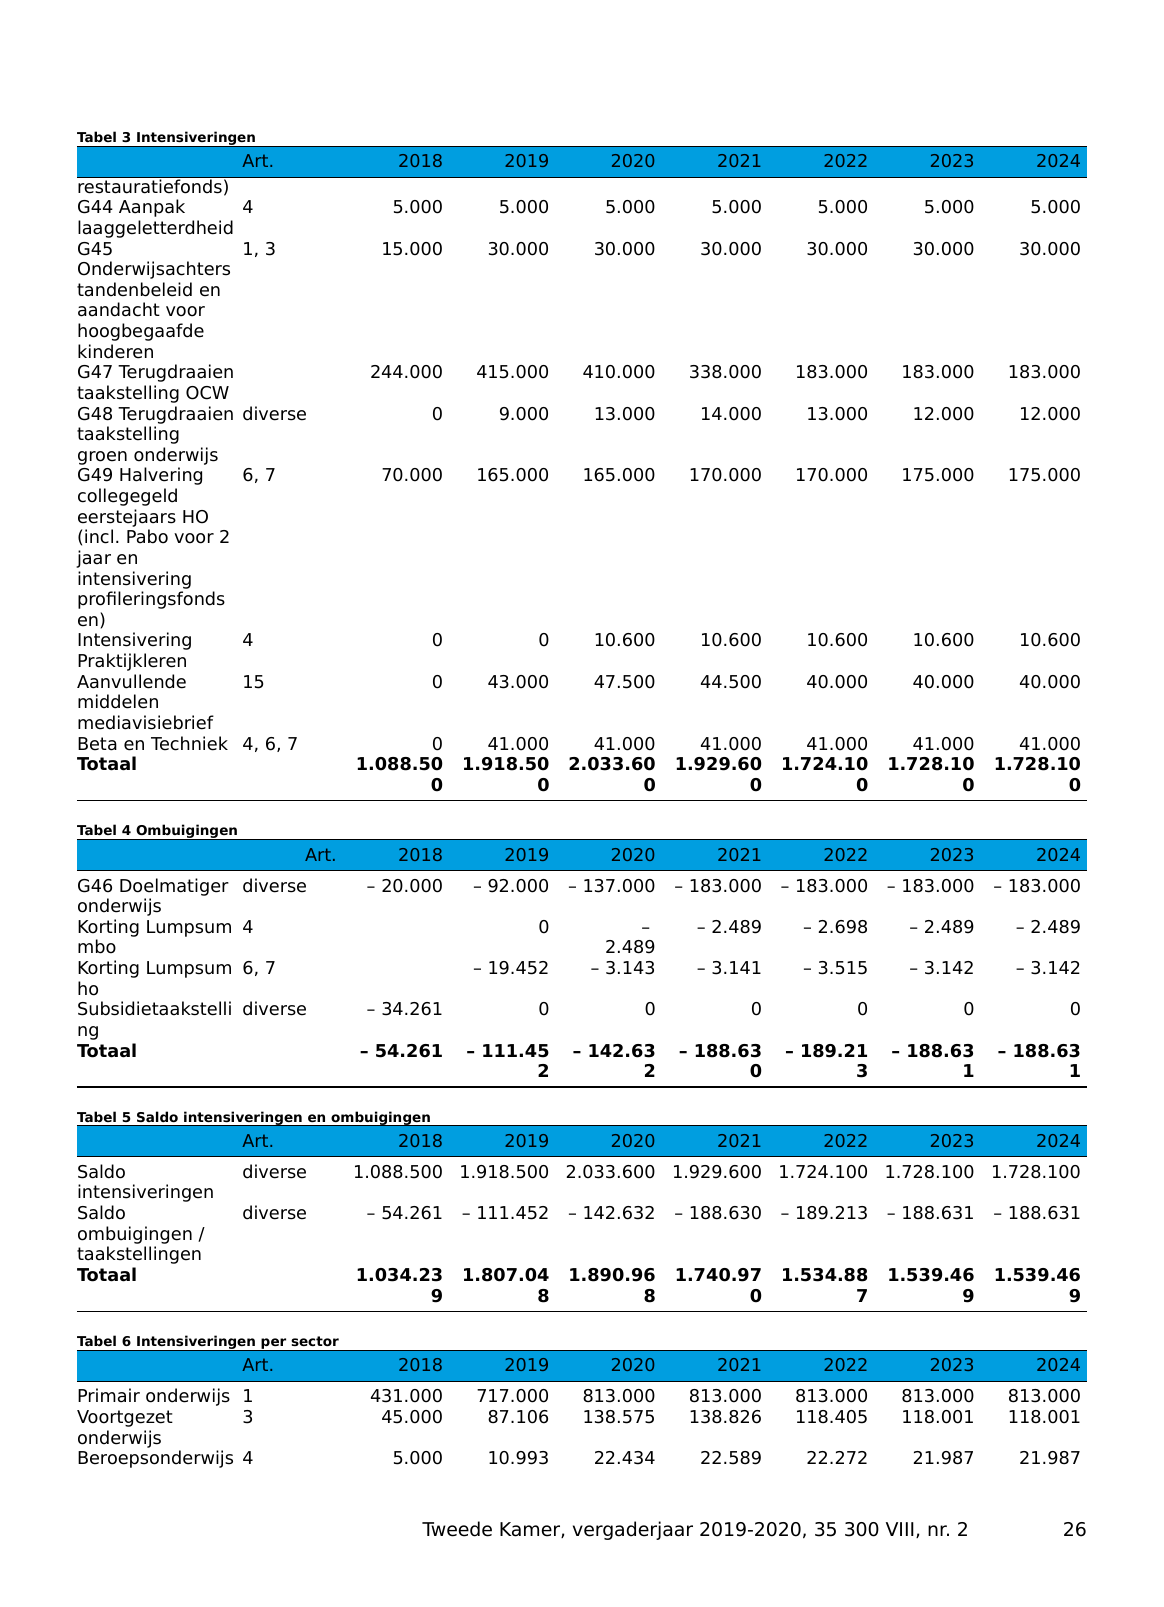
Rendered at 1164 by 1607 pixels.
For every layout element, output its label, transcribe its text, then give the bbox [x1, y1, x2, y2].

table_cell 183.000 [980, 362, 1087, 403]
table_cell 0 [768, 999, 874, 1041]
table_cell 1.929.600 [661, 754, 768, 800]
table_cell 15.000 [343, 239, 449, 362]
table_header Tabel 5 Saldo intensiveringen en ombuigingen [77, 1109, 1087, 1125]
table_cell 6, 7 [236, 465, 342, 630]
table_cell [236, 178, 342, 197]
table_cell 1.728.100 [980, 754, 1087, 800]
table_cell 1.539.469 [980, 1265, 1087, 1311]
table_cell 30.000 [449, 239, 555, 362]
table_cell 30.000 [874, 239, 980, 362]
table_cell 4 [236, 1448, 342, 1469]
table_cell 431.000 [343, 1382, 449, 1407]
table_cell 118.001 [874, 1407, 980, 1448]
table_cell Totaal [77, 1265, 236, 1311]
table_cell 1.034.239 [343, 1265, 449, 1311]
table_cell 2018 [343, 840, 449, 870]
table_cell [661, 178, 768, 197]
table_cell – 137.000 [555, 871, 661, 917]
table_cell 1.807.048 [449, 1265, 555, 1311]
table_cell G44 Aanpak laaggeletterdheid [77, 197, 236, 238]
table_cell 2.033.600 [555, 1157, 661, 1203]
table_cell G45 Onderwijsachterstandenbeleid en aandacht voor hoogbegaafde kinderen [77, 239, 236, 362]
table_cell 4, 6, 7 [236, 734, 342, 754]
table_cell diverse [236, 999, 342, 1041]
table_cell 1.740.970 [661, 1265, 768, 1311]
table_cell 813.000 [555, 1382, 661, 1407]
table_cell 1.724.100 [768, 1157, 874, 1203]
table_cell 0 [874, 999, 980, 1041]
table_cell – 2.489 [661, 917, 768, 958]
table_cell – 2.698 [768, 917, 874, 958]
table_cell Beroepsonderwijs [77, 1448, 236, 1469]
table_cell 4 [236, 917, 342, 958]
table_cell – 188.631 [874, 1203, 980, 1265]
table_cell 5.000 [661, 197, 768, 238]
table_cell 138.826 [661, 1407, 768, 1448]
table_cell 0 [449, 630, 555, 672]
table_cell Korting Lumpsum mbo [77, 917, 236, 958]
table_cell 10.993 [449, 1448, 555, 1469]
table_cell 2022 [768, 1351, 874, 1381]
table_cell – 188.631 [980, 1041, 1087, 1086]
table_cell 0 [449, 917, 555, 958]
table_cell [77, 147, 236, 177]
table_cell 1.918.500 [449, 754, 555, 800]
table_cell 0 [343, 630, 449, 672]
table_cell 41.000 [449, 734, 555, 754]
table_cell 41.000 [980, 734, 1087, 754]
table_cell 40.000 [980, 672, 1087, 733]
table_cell – 34.261 [343, 999, 449, 1041]
table_cell 4 [236, 630, 342, 672]
table_cell 138.575 [555, 1407, 661, 1448]
table_cell 2019 [449, 1351, 555, 1381]
table_cell 813.000 [874, 1382, 980, 1407]
table_cell G49 Halvering collegegeld eerstejaars HO (incl. Pabo voor 2 jaar en intensivering profileringsfondsen) [77, 465, 236, 630]
table_cell 2018 [343, 147, 449, 177]
table_cell Korting Lumpsum ho [77, 958, 236, 999]
table_cell 40.000 [768, 672, 874, 733]
table_cell 4 [236, 197, 342, 238]
table_cell 1.918.500 [449, 1157, 555, 1203]
table_cell 1.728.100 [874, 754, 980, 800]
table_header Tabel 4 Ombuigingen [77, 823, 1087, 839]
table_cell [236, 362, 342, 403]
table_cell 22.589 [661, 1448, 768, 1469]
table_cell – 2.489 [555, 917, 661, 958]
table_cell 2020 [555, 147, 661, 177]
table_cell Saldo ombuigingen / taakstellingen [77, 1203, 236, 1265]
table_cell 2021 [661, 1126, 768, 1156]
table_cell 0 [343, 672, 449, 733]
table_cell 21.987 [980, 1448, 1087, 1469]
table_cell 44.500 [661, 672, 768, 733]
table_cell 5.000 [343, 197, 449, 238]
table_cell 1.724.100 [768, 754, 874, 800]
table_cell G48 Terugdraaien taakstelling groen onderwijs [77, 404, 236, 465]
table_cell 1 [236, 1382, 342, 1407]
table_cell 0 [449, 999, 555, 1041]
table_cell 183.000 [768, 362, 874, 403]
table_cell Art. [236, 840, 342, 870]
table_cell [449, 178, 555, 197]
table_cell 2023 [874, 1126, 980, 1156]
table_cell 813.000 [980, 1382, 1087, 1407]
table_cell 415.000 [449, 362, 555, 403]
table_cell 41.000 [768, 734, 874, 754]
table_cell – 183.000 [768, 871, 874, 917]
table_cell 5.000 [555, 197, 661, 238]
table_cell 175.000 [980, 465, 1087, 630]
table_cell 1.929.600 [661, 1157, 768, 1203]
table_cell 5.000 [874, 197, 980, 238]
table_cell 5.000 [449, 197, 555, 238]
table_cell 12.000 [980, 404, 1087, 465]
table_cell diverse [236, 1157, 342, 1203]
table_cell 15 [236, 672, 342, 733]
table_cell 10.600 [768, 630, 874, 672]
table_cell – 54.261 [343, 1041, 449, 1086]
table_cell [874, 178, 980, 197]
table_cell 2024 [980, 1126, 1087, 1156]
table_cell 2021 [661, 840, 768, 870]
table_cell diverse [236, 871, 342, 917]
table_cell – 92.000 [449, 871, 555, 917]
table_cell 2023 [874, 147, 980, 177]
table_cell 30.000 [661, 239, 768, 362]
table_cell 9.000 [449, 404, 555, 465]
table_cell – 3.141 [661, 958, 768, 999]
table_cell 22.434 [555, 1448, 661, 1469]
table_cell 87.106 [449, 1407, 555, 1448]
table_cell 43.000 [449, 672, 555, 733]
table_cell – 19.452 [449, 958, 555, 999]
table_cell 118.405 [768, 1407, 874, 1448]
table_cell Totaal [77, 1041, 236, 1086]
table_cell [980, 178, 1087, 197]
table_cell 2020 [555, 840, 661, 870]
table_cell 13.000 [768, 404, 874, 465]
table_cell restauratiefonds) [77, 178, 236, 197]
table_cell 183.000 [874, 362, 980, 403]
table_cell 0 [555, 999, 661, 1041]
table_cell 0 [343, 404, 449, 465]
table_cell 70.000 [343, 465, 449, 630]
table_cell – 189.213 [768, 1203, 874, 1265]
table_cell 717.000 [449, 1382, 555, 1407]
table_cell 1.088.500 [343, 1157, 449, 1203]
table_cell diverse [236, 1203, 342, 1265]
table_cell 41.000 [661, 734, 768, 754]
table_cell – 54.261 [343, 1203, 449, 1265]
table_cell 13.000 [555, 404, 661, 465]
table_cell 2020 [555, 1351, 661, 1381]
table_cell – 3.515 [768, 958, 874, 999]
table_cell 1.539.469 [874, 1265, 980, 1311]
table_cell 45.000 [343, 1407, 449, 1448]
table_cell [236, 1041, 342, 1086]
table_cell 813.000 [661, 1382, 768, 1407]
table_cell 0 [661, 999, 768, 1041]
table_cell – 188.630 [661, 1203, 768, 1265]
table_header Tabel 3 Intensiveringen [77, 130, 1087, 146]
table_cell 2019 [449, 1126, 555, 1156]
table_cell [236, 754, 342, 800]
table_cell [77, 1351, 236, 1381]
table_cell 2018 [343, 1126, 449, 1156]
table_cell [77, 1126, 236, 1156]
table_cell 12.000 [874, 404, 980, 465]
table_cell 0 [343, 734, 449, 754]
table_cell 118.001 [980, 1407, 1087, 1448]
table_cell 170.000 [768, 465, 874, 630]
table_cell [236, 1265, 342, 1311]
table_cell 21.987 [874, 1448, 980, 1469]
table_cell 2022 [768, 1126, 874, 1156]
table_cell 5.000 [980, 197, 1087, 238]
table_cell Beta en Techniek [77, 734, 236, 754]
table_cell – 188.630 [661, 1041, 768, 1086]
table_cell 2024 [980, 1351, 1087, 1381]
table_cell [343, 178, 449, 197]
table_cell 30.000 [768, 239, 874, 362]
table_cell 22.272 [768, 1448, 874, 1469]
table_cell 813.000 [768, 1382, 874, 1407]
table_cell 6, 7 [236, 958, 342, 999]
table_cell 30.000 [980, 239, 1087, 362]
table_cell 2023 [874, 1351, 980, 1381]
table_cell Voortgezet onderwijs [77, 1407, 236, 1448]
table_cell – 2.489 [980, 917, 1087, 958]
table_cell – 111.452 [449, 1041, 555, 1086]
table_cell 2.033.600 [555, 754, 661, 800]
table_cell 2021 [661, 147, 768, 177]
table_cell diverse [236, 404, 342, 465]
table_cell 1.088.500 [343, 754, 449, 800]
table_cell 165.000 [449, 465, 555, 630]
table_cell 41.000 [555, 734, 661, 754]
table_cell 40.000 [874, 672, 980, 733]
table_cell – 189.213 [768, 1041, 874, 1086]
table_cell 10.600 [980, 630, 1087, 672]
table_cell 1.728.100 [874, 1157, 980, 1203]
table_cell Primair onderwijs [77, 1382, 236, 1407]
table_cell 5.000 [343, 1448, 449, 1469]
table_cell 2023 [874, 840, 980, 870]
table_cell Intensivering Praktijkleren [77, 630, 236, 672]
table_cell 2019 [449, 147, 555, 177]
table_cell G46 Doelmatiger onderwijs [77, 871, 236, 917]
table_cell 410.000 [555, 362, 661, 403]
table_cell G47 Terugdraaien taakstelling OCW [77, 362, 236, 403]
table_cell – 3.142 [980, 958, 1087, 999]
table_cell [555, 178, 661, 197]
table_cell 3 [236, 1407, 342, 1448]
table_cell 1.890.968 [555, 1265, 661, 1311]
table_cell 47.500 [555, 672, 661, 733]
table_cell 2021 [661, 1351, 768, 1381]
table_cell 1.534.887 [768, 1265, 874, 1311]
table_cell – 183.000 [874, 871, 980, 917]
table_cell – 20.000 [343, 871, 449, 917]
table_cell Art. [236, 147, 342, 177]
table_cell 1.728.100 [980, 1157, 1087, 1203]
table_cell 5.000 [768, 197, 874, 238]
table_cell Aanvullende middelen mediavisiebrief [77, 672, 236, 733]
table_cell 10.600 [661, 630, 768, 672]
table_cell 175.000 [874, 465, 980, 630]
table_cell 1, 3 [236, 239, 342, 362]
table_cell 41.000 [874, 734, 980, 754]
table_cell – 183.000 [980, 871, 1087, 917]
table_cell – 3.142 [874, 958, 980, 999]
table_cell – 111.452 [449, 1203, 555, 1265]
table_cell [343, 917, 449, 958]
table_cell [768, 178, 874, 197]
table_cell Subsidietaakstelling [77, 999, 236, 1041]
table_cell Art. [236, 1126, 342, 1156]
table_cell – 2.489 [874, 917, 980, 958]
table_cell – 142.632 [555, 1203, 661, 1265]
table_cell 2018 [343, 1351, 449, 1381]
table_cell 10.600 [555, 630, 661, 672]
table_cell – 183.000 [661, 871, 768, 917]
table_cell [343, 958, 449, 999]
table_cell 2024 [980, 840, 1087, 870]
table_cell – 3.143 [555, 958, 661, 999]
table_cell 0 [980, 999, 1087, 1041]
table_cell 165.000 [555, 465, 661, 630]
table_cell Saldo intensiveringen [77, 1157, 236, 1203]
table_header Tabel 6 Intensiveringen per sector [77, 1334, 1087, 1349]
table_cell Totaal [77, 754, 236, 800]
table_cell – 188.631 [874, 1041, 980, 1086]
table_cell 10.600 [874, 630, 980, 672]
table_cell Art. [236, 1351, 342, 1381]
table_cell – 142.632 [555, 1041, 661, 1086]
table_cell 2020 [555, 1126, 661, 1156]
table_cell 2022 [768, 147, 874, 177]
table_cell 2019 [449, 840, 555, 870]
table_cell 338.000 [661, 362, 768, 403]
table_cell 244.000 [343, 362, 449, 403]
table_cell 2024 [980, 147, 1087, 177]
table_cell [77, 840, 236, 870]
table_cell 30.000 [555, 239, 661, 362]
table_cell – 188.631 [980, 1203, 1087, 1265]
table_cell 2022 [768, 840, 874, 870]
table_cell 14.000 [661, 404, 768, 465]
table_cell 170.000 [661, 465, 768, 630]
